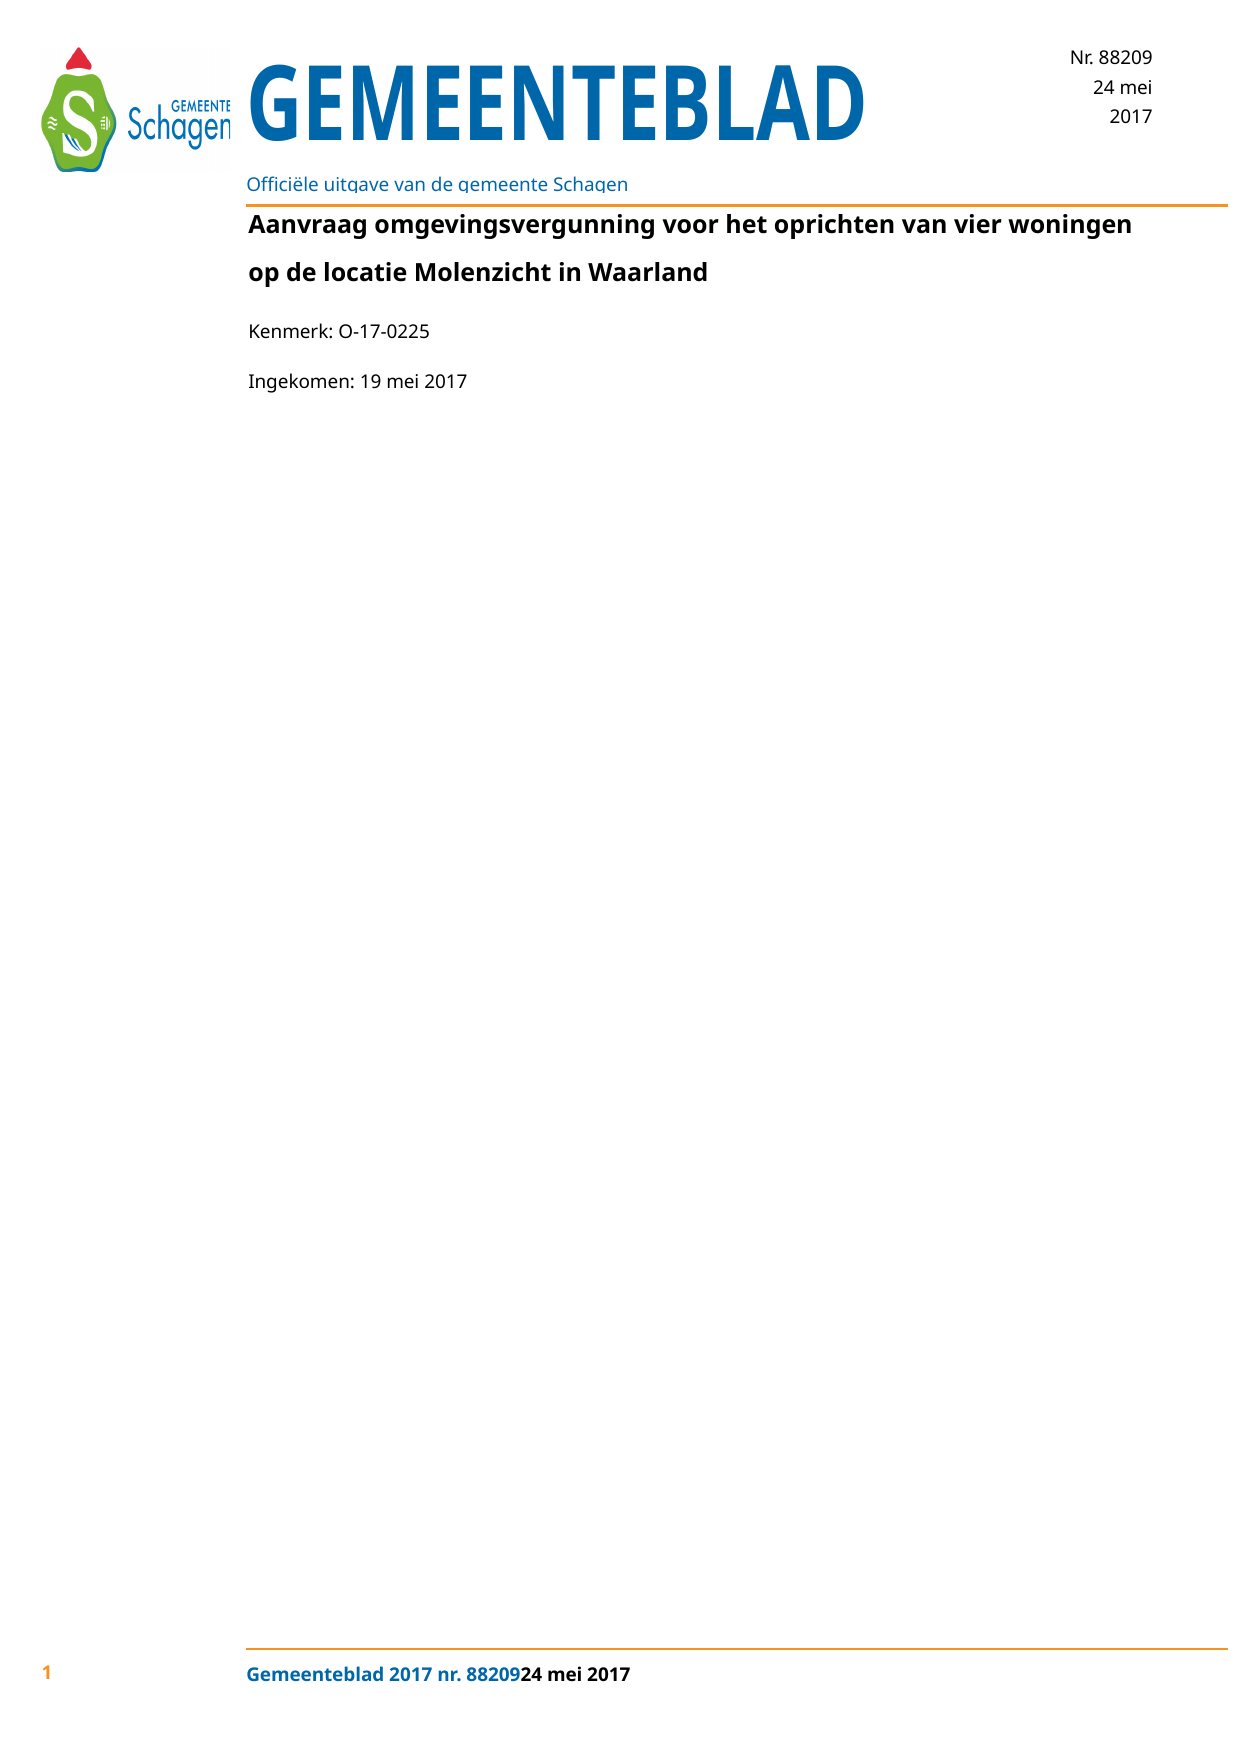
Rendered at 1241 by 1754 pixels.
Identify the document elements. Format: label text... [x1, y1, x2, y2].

text Kenmerk: O-17-0225 [248, 318, 1152, 344]
picture [41, 47, 231, 172]
text Aanvraag omgevingsvergunning voor het oprichten van vier woningen op de locatie Molenzicht in Waarland [248, 207, 1152, 288]
text Ingekomen: 19 mei 2017 [248, 368, 1152, 394]
